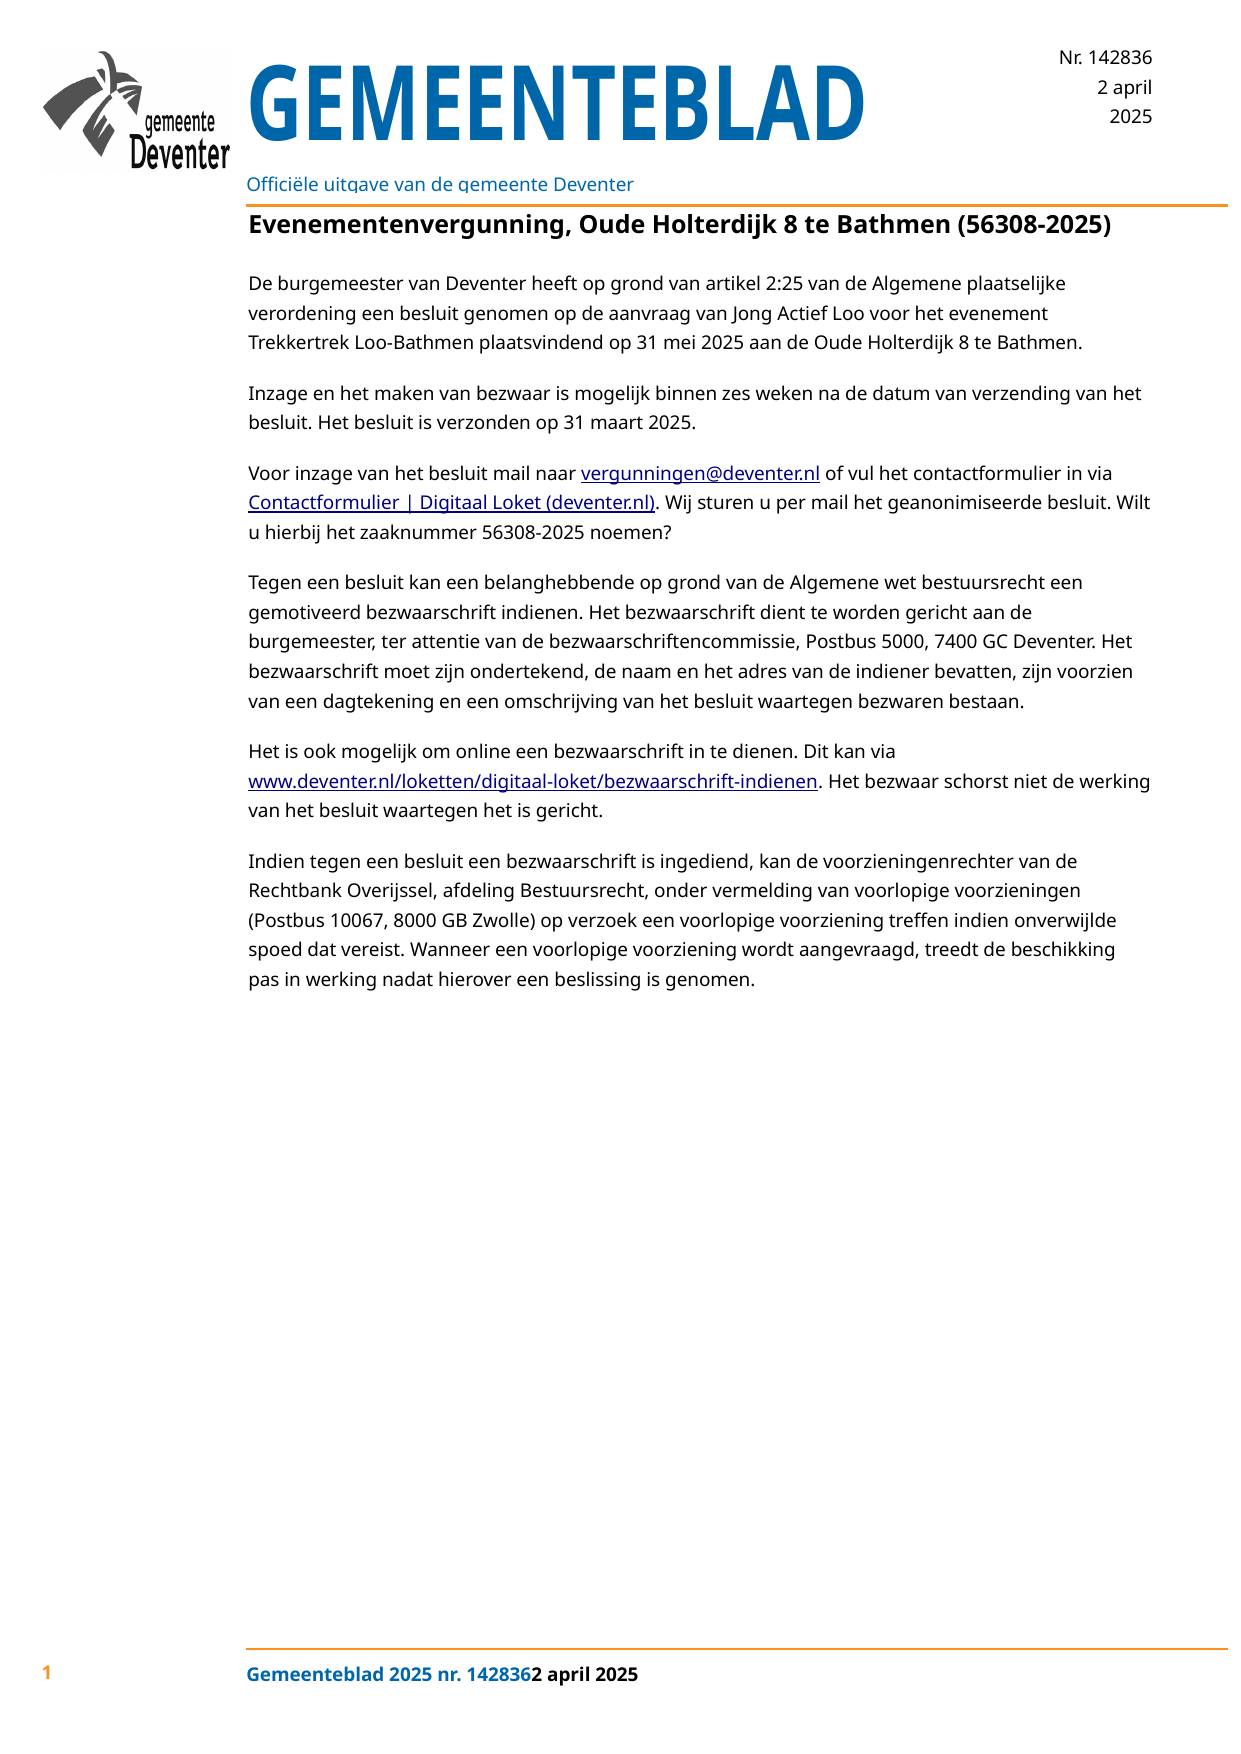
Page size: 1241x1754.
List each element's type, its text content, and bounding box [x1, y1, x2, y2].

text Tegen een besluit kan een belanghebbende op grond van de Algemene wet bestuursrecht een gemotiveerd bezwaarschrift indienen. Het bezwaarschrift dient te worden gericht aan de burgemeester, ter attentie van de bezwaarschriftencommissie, Postbus 5000, 7400 GC Deventer. Het bezwaarschrift moet zijn ondertekend, de naam en het adres van de indiener bevatten, zijn voorzien van een dagtekening en een omschrijving van het besluit waartegen bezwaren bestaan. [248, 569, 1152, 713]
text Het is ook mogelijk om online een bezwaarschrift in te dienen. Dit kan via www.deventer.nl/loketten/digitaal-loket/bezwaarschrift-indienen. Het bezwaar schorst niet de werking van het besluit waartegen het is gericht. [248, 738, 1152, 823]
text Voor inzage van het besluit mail naar vergunningen@deventer.nl of vul het contactformulier in via Contactformulier | Digitaal Loket (deventer.nl). Wij sturen u per mail het geanonimiseerde besluit. Wilt u hierbij het zaaknummer 56308-2025 noemen? [248, 460, 1152, 545]
text Inzage en het maken van bezwaar is mogelijk binnen zes weken na de datum van verzending van het besluit. Het besluit is verzonden op 31 maart 2025. [248, 380, 1152, 435]
picture [41, 47, 231, 172]
text De burgemeester van Deventer heeft op grond van artikel 2:25 van de Algemene plaatselijke verordening een besluit genomen op de aanvraag van Jong Actief Loo voor het evenement Trekkertrek Loo-Bathmen plaatsvindend op 31 mei 2025 aan de Oude Holterdijk 8 te Bathmen. [248, 270, 1152, 355]
text Evenementenvergunning, Oude Holterdijk 8 te Bathmen (56308-2025) [248, 207, 1152, 241]
text Indien tegen een besluit een bezwaarschrift is ingediend, kan de voorzieningenrechter van de Rechtbank Overijssel, afdeling Bestuursrecht, onder vermelding van voorlopige voorzieningen (Postbus 10067, 8000 GB Zwolle) op verzoek een voorlopige voorziening treffen indien onverwijlde spoed dat vereist. Wanneer een voorlopige voorziening wordt aangevraagd, treedt de beschikking pas in werking nadat hierover een beslissing is genomen. [248, 848, 1152, 992]
